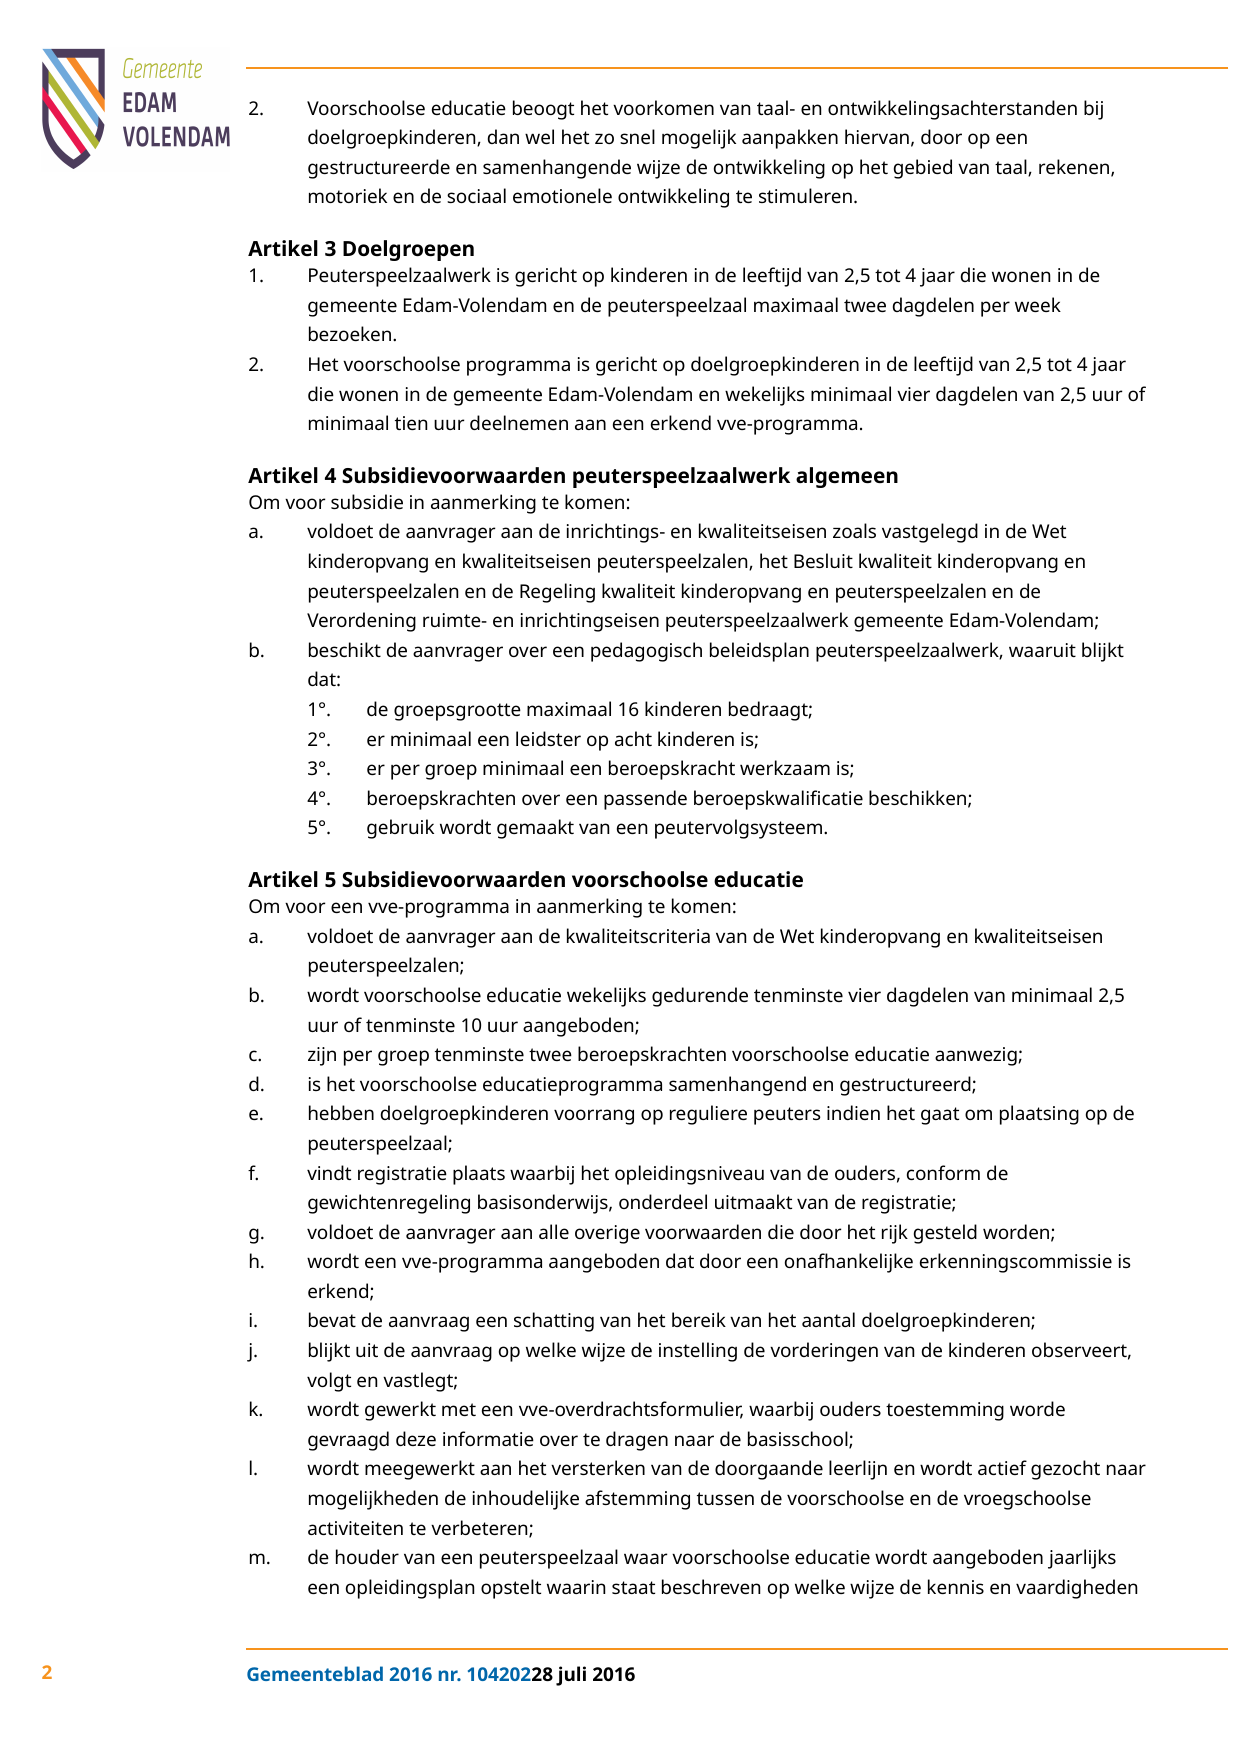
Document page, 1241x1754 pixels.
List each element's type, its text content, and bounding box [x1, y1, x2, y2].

list vindt registratie plaats waarbij het opleidingsniveau van de ouders, conform de gewichtenregeling basisonderwijs, onderdeel uitmaakt van de registratie; [248, 1160, 1152, 1215]
list wordt een vve-programma aangeboden dat door een onafhankelijke erkenningscommissie is erkend; [248, 1248, 1152, 1304]
list er per groep minimaal een beroepskracht werkzaam is; [307, 755, 1152, 781]
text Artikel 3 Doelgroepen [248, 234, 1152, 262]
list de groepsgrootte maximaal 16 kinderen bedraagt; [307, 696, 1152, 722]
list bevat de aanvraag een schatting van het bereik van het aantal doelgroepkinderen; [248, 1308, 1152, 1333]
list voldoet de aanvrager aan alle overige voorwaarden die door het rijk gesteld worden; [248, 1219, 1152, 1244]
list gebruik wordt gemaakt van een peutervolgsysteem. [307, 814, 1152, 840]
list wordt meegewerkt aan het versterken van de doorgaande leerlijn en wordt actief gezocht naar mogelijkheden de inhoudelijke afstemming tussen de voorschoolse en de vroegschoolse activiteiten te verbeteren; [248, 1456, 1152, 1540]
list hebben doelgroepkinderen voorrang op reguliere peuters indien het gaat om plaatsing op de peuterspeelzaal; [248, 1101, 1152, 1156]
list beroepskrachten over een passende beroepskwalificatie beschikken; [307, 785, 1152, 811]
list blijkt uit de aanvraag op welke wijze de instelling de vorderingen van de kinderen observeert, volgt en vastlegt; [248, 1337, 1152, 1392]
list zijn per groep tenminste twee beroepskrachten voorschoolse educatie aanwezig; [248, 1041, 1152, 1067]
text Artikel 5 Subsidievoorwaarden voorschoolse educatie [248, 865, 1152, 893]
text Artikel 4 Subsidievoorwaarden peuterspeelzaalwerk algemeen [248, 461, 1152, 489]
list is het voorschoolse educatieprogramma samenhangend en gestructureerd; [248, 1071, 1152, 1097]
list Voorschoolse educatie beoogt het voorkomen van taal- en ontwikkelingsachterstanden bij doelgroepkinderen, dan wel het zo snel mogelijk aanpakken hiervan, door op een gestructureerde en samenhangende wijze de ontwikkeling op het gebied van taal, rekenen, motoriek en de sociaal emotionele ontwikkeling te stimuleren. [248, 95, 1152, 209]
text Om voor subsidie in aanmerking te komen: [248, 489, 1152, 515]
list voldoet de aanvrager aan de inrichtings- en kwaliteitseisen zoals vastgelegd in de Wet kinderopvang en kwaliteitseisen peuterspeelzalen, het Besluit kwaliteit kinderopvang en peuterspeelzalen en de Regeling kwaliteit kinderopvang en peuterspeelzalen en de Verordening ruimte- en inrichtingseisen peuterspeelzaalwerk gemeente Edam-Volendam; [248, 519, 1152, 633]
list de houder van een peuterspeelzaal waar voorschoolse educatie wordt aangeboden jaarlijks een opleidingsplan opstelt waarin staat beschreven op welke wijze de kennis en vaardigheden [248, 1544, 1152, 1599]
text Om voor een vve-programma in aanmerking te komen: [248, 893, 1152, 919]
list wordt voorschoolse educatie wekelijks gedurende tenminste vier dagdelen van minimaal 2,5 uur of tenminste 10 uur aangeboden; [248, 982, 1152, 1037]
picture [41, 47, 231, 172]
list Peuterspeelzaalwerk is gericht op kinderen in de leeftijd van 2,5 tot 4 jaar die wonen in de gemeente Edam-Volendam en de peuterspeelzaal maximaal twee dagdelen per week bezoeken. [248, 262, 1152, 347]
list wordt gewerkt met een vve-overdrachtsformulier, waarbij ouders toestemming worde gevraagd deze informatie over te dragen naar de basisschool; [248, 1396, 1152, 1452]
list voldoet de aanvrager aan de kwaliteitscriteria van de Wet kinderopvang en kwaliteitseisen peuterspeelzalen; [248, 923, 1152, 978]
list Het voorschoolse programma is gericht op doelgroepkinderen in de leeftijd van 2,5 tot 4 jaar die wonen in de gemeente Edam-Volendam en wekelijks minimaal vier dagdelen van 2,5 uur of minimaal tien uur deelnemen aan een erkend vve-programma. [248, 351, 1152, 436]
list er minimaal een leidster op acht kinderen is; [307, 726, 1152, 752]
list beschikt de aanvrager over een pedagogisch beleidsplan peuterspeelzaalwerk, waaruit blijkt dat: [248, 637, 1152, 692]
